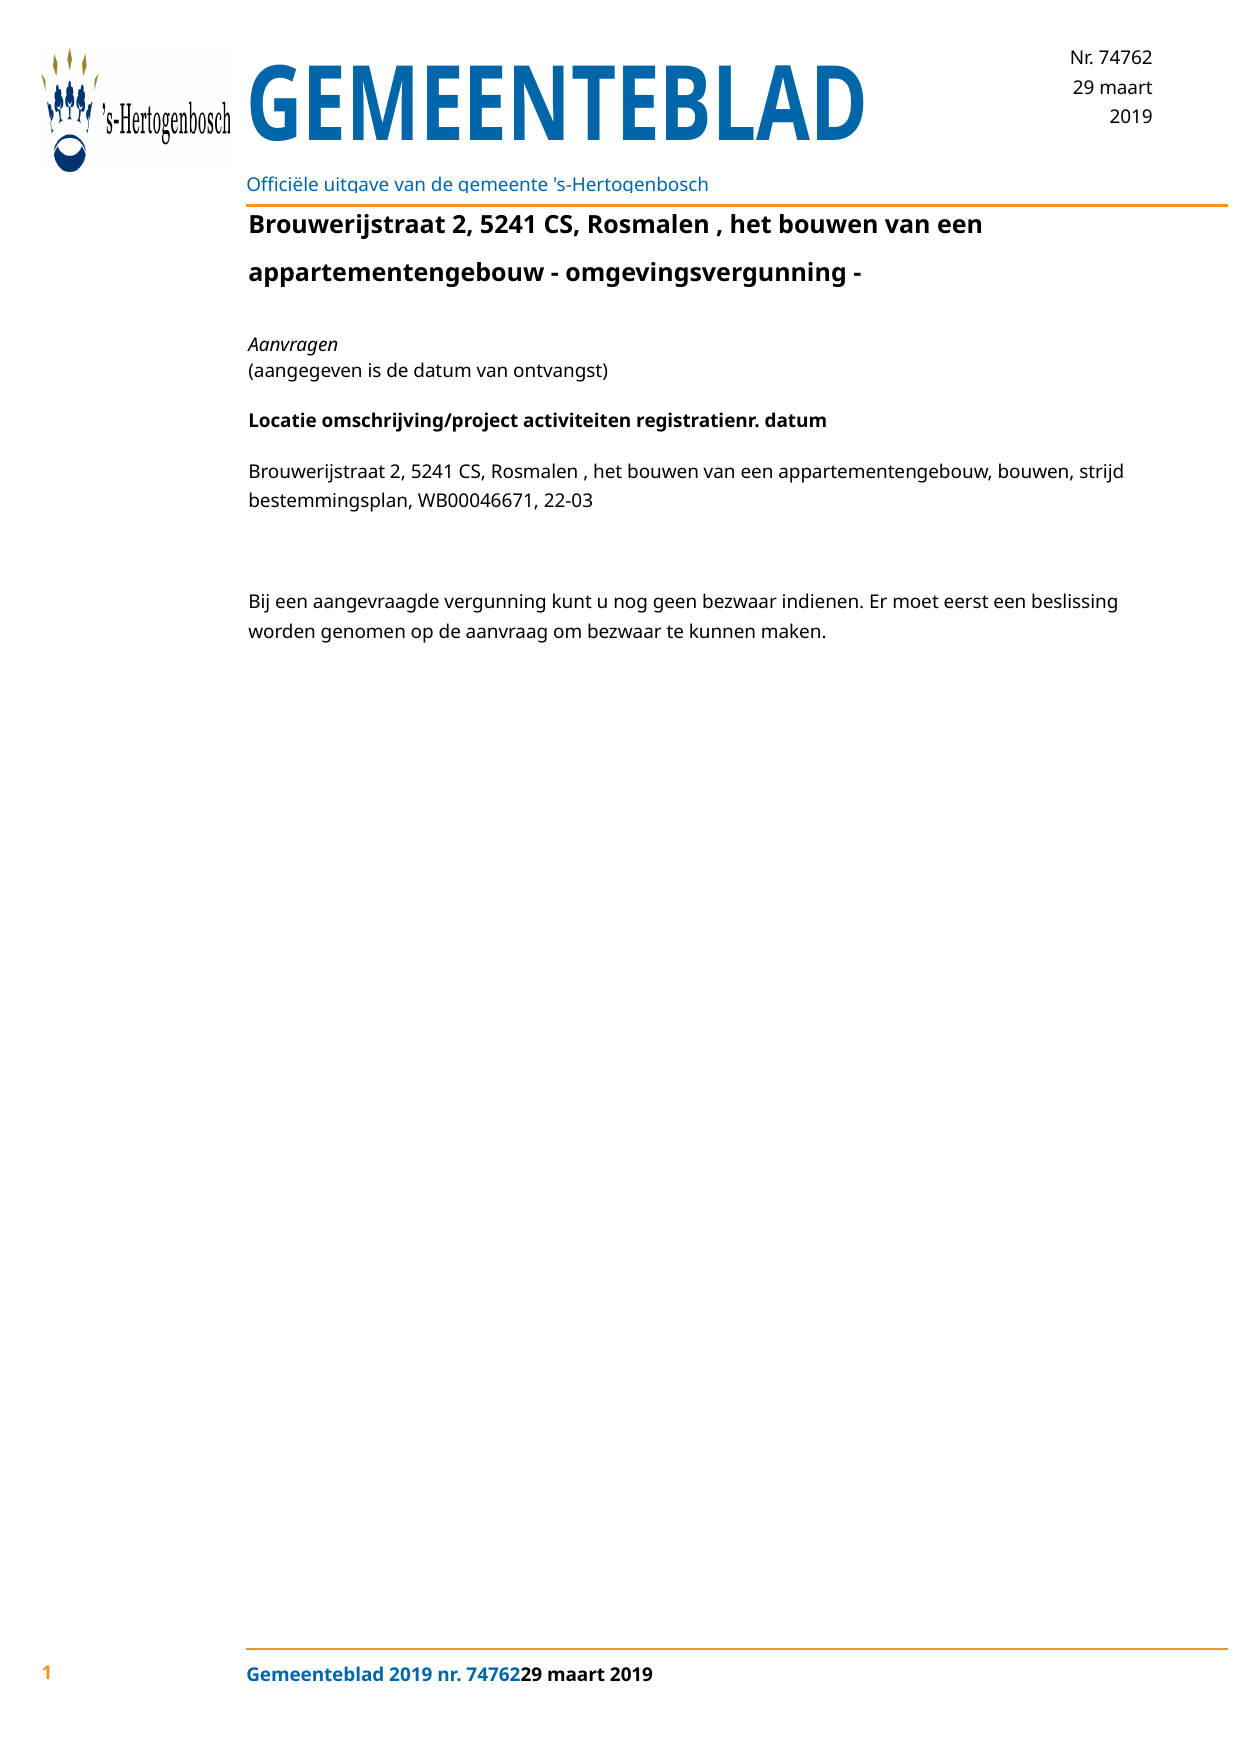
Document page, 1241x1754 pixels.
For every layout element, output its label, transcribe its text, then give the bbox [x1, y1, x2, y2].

text Brouwerijstraat 2, 5241 CS, Rosmalen , het bouwen van een appartementengebouw, bouwen, strijd bestemmingsplan, WB00046671, 22-03 [248, 458, 1152, 513]
text (aangegeven is de datum van ontvangst) [248, 357, 1152, 383]
text Brouwerijstraat 2, 5241 CS, Rosmalen , het bouwen van een appartementengebouw - omgevingsvergunning - [248, 207, 1152, 288]
text Locatie omschrijving/project activiteiten registratienr. datum [248, 408, 1152, 433]
text Aanvragen [248, 331, 1152, 357]
picture [41, 47, 231, 172]
text Bij een aangevraagde vergunning kunt u nog geen bezwaar indienen. Er moet eerst een beslissing worden genomen op de aanvraag om bezwaar te kunnen maken. [248, 588, 1152, 644]
